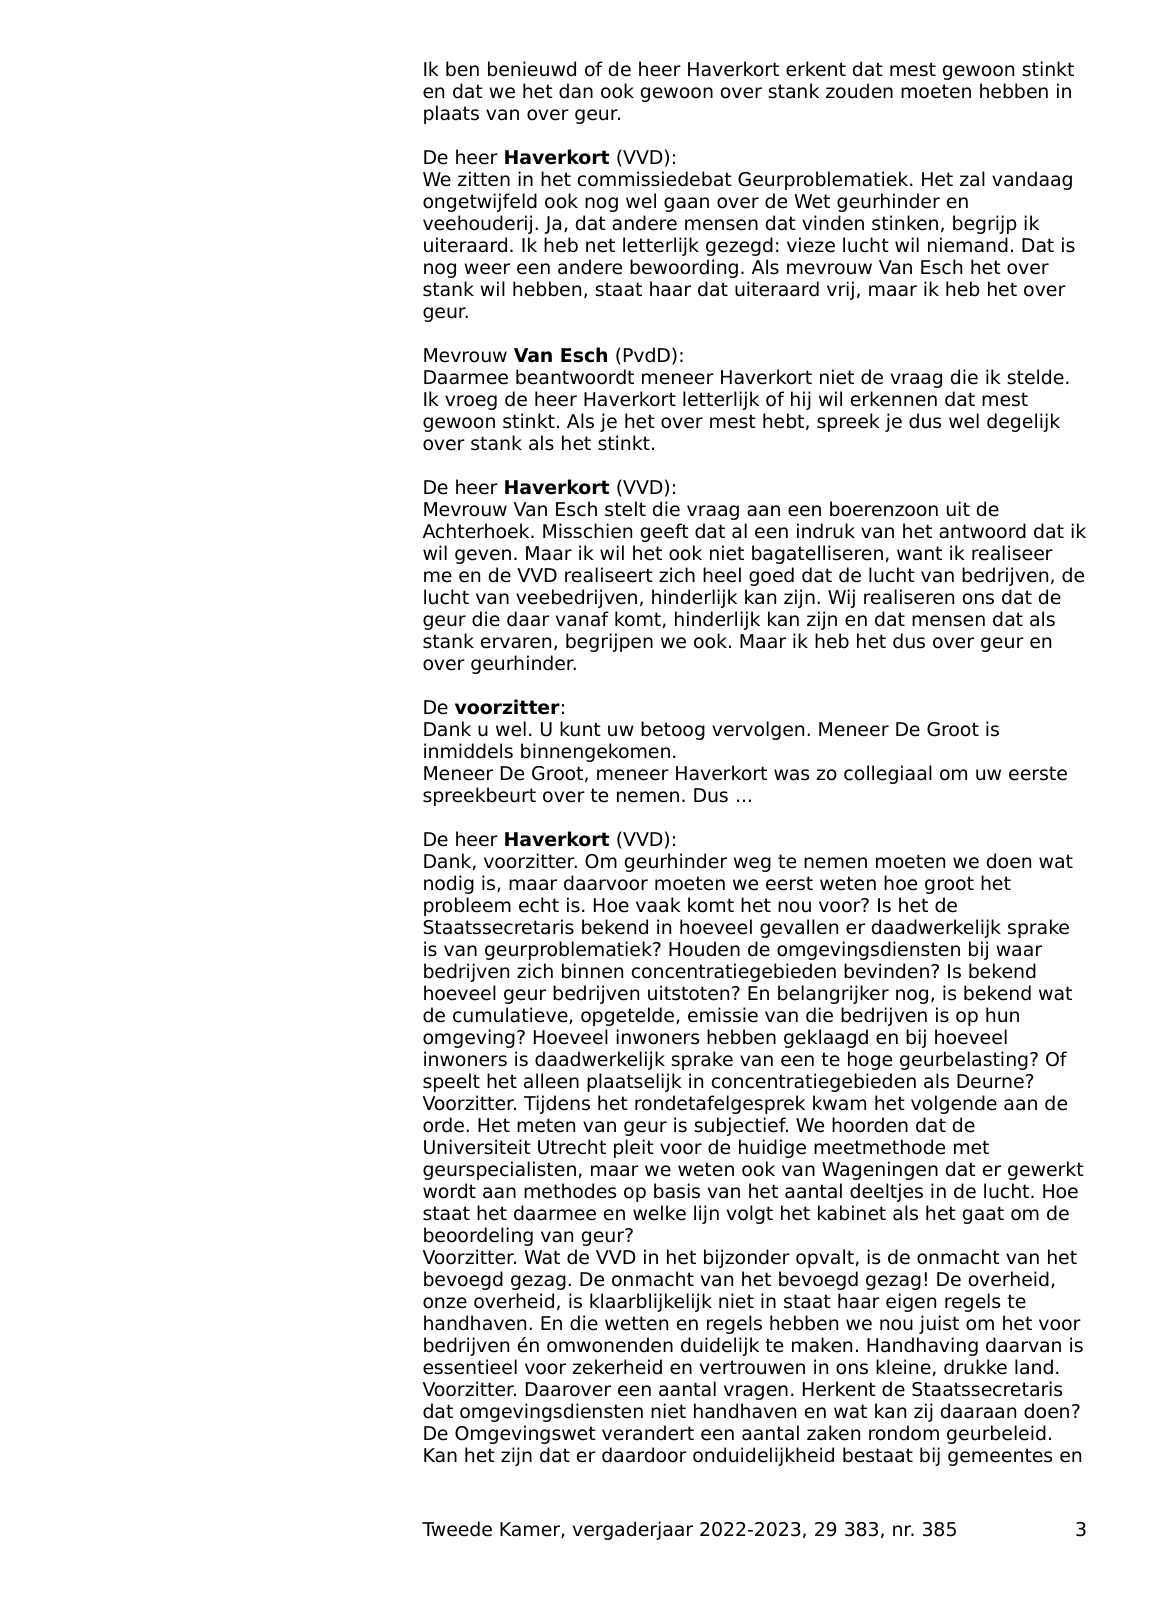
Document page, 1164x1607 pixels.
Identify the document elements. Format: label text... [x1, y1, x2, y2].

text Ik ben benieuwd of de heer Haverkort erkent dat mest gewoon stinkt en dat we het dan ook gewoon over stank zouden moeten hebben in plaats van over geur. [422, 59, 1087, 125]
text Voorzitter. Daarover een aantal vragen. Herkent de Staatssecretaris dat omgevingsdiensten niet handhaven en wat kan zij daaraan doen? De Omgevingswet verandert een aantal zaken rondom geurbeleid. Kan het zijn dat er daardoor onduidelijkheid bestaat bij gemeentes en [422, 1379, 1087, 1467]
text Meneer De Groot, meneer Haverkort was zo collegiaal om uw eerste spreekbeurt over te nemen. Dus ... [422, 763, 1087, 807]
text Dank u wel. U kunt uw betoog vervolgen. Meneer De Groot is inmiddels binnengekomen. [422, 719, 1087, 763]
text Mevrouw Van Esch stelt die vraag aan een boerenzoon uit de Achterhoek. Misschien geeft dat al een indruk van het antwoord dat ik wil geven. Maar ik wil het ook niet bagatelliseren, want ik realiseer me en de VVD realiseert zich heel goed dat de lucht van bedrijven, de lucht van veebedrijven, hinderlijk kan zijn. Wij realiseren ons dat de geur die daar vanaf komt, hinderlijk kan zijn en dat mensen dat als stank ervaren, begrijpen we ook. Maar ik heb het dus over geur en over geurhinder. [422, 499, 1087, 675]
text Daarmee beantwoordt meneer Haverkort niet de vraag die ik stelde. Ik vroeg de heer Haverkort letterlijk of hij wil erkennen dat mest gewoon stinkt. Als je het over mest hebt, spreek je dus wel degelijk over stank als het stinkt. [422, 367, 1087, 455]
text De voorzitter: [422, 697, 1087, 719]
text De heer Haverkort (VVD): [422, 829, 1087, 851]
text Dank, voorzitter. Om geurhinder weg te nemen moeten we doen wat nodig is, maar daarvoor moeten we eerst weten hoe groot het probleem echt is. Hoe vaak komt het nou voor? Is het de Staatssecretaris bekend in hoeveel gevallen er daadwerkelijk sprake is van geurproblematiek? Houden de omgevingsdiensten bij waar bedrijven zich binnen concentratiegebieden bevinden? Is bekend hoeveel geur bedrijven uitstoten? En belangrijker nog, is bekend wat de cumulatieve, opgetelde, emissie van die bedrijven is op hun omgeving? Hoeveel inwoners hebben geklaagd en bij hoeveel inwoners is daadwerkelijk sprake van een te hoge geurbelasting? Of speelt het alleen plaatselijk in concentratiegebieden als Deurne? [422, 851, 1087, 1093]
text Voorzitter. Tijdens het rondetafelgesprek kwam het volgende aan de orde. Het meten van geur is subjectief. We hoorden dat de Universiteit Utrecht pleit voor de huidige meetmethode met geurspecialisten, maar we weten ook van Wageningen dat er gewerkt wordt aan methodes op basis van het aantal deeltjes in de lucht. Hoe staat het daarmee en welke lijn volgt het kabinet als het gaat om de beoordeling van geur? [422, 1093, 1087, 1247]
text De heer Haverkort (VVD): [422, 147, 1087, 169]
text Mevrouw Van Esch (PvdD): [422, 345, 1087, 367]
text De heer Haverkort (VVD): [422, 477, 1087, 499]
text We zitten in het commissiedebat Geurproblematiek. Het zal vandaag ongetwijfeld ook nog wel gaan over de Wet geurhinder en veehouderij. Ja, dat andere mensen dat vinden stinken, begrijp ik uiteraard. Ik heb net letterlijk gezegd: vieze lucht wil niemand. Dat is nog weer een andere bewoording. Als mevrouw Van Esch het over stank wil hebben, staat haar dat uiteraard vrij, maar ik heb het over geur. [422, 169, 1087, 323]
text Voorzitter. Wat de VVD in het bijzonder opvalt, is de onmacht van het bevoegd gezag. De onmacht van het bevoegd gezag! De overheid, onze overheid, is klaarblijkelijk niet in staat haar eigen regels te handhaven. En die wetten en regels hebben we nou juist om het voor bedrijven én omwonenden duidelijk te maken. Handhaving daarvan is essentieel voor zekerheid en vertrouwen in ons kleine, drukke land. [422, 1247, 1087, 1379]
